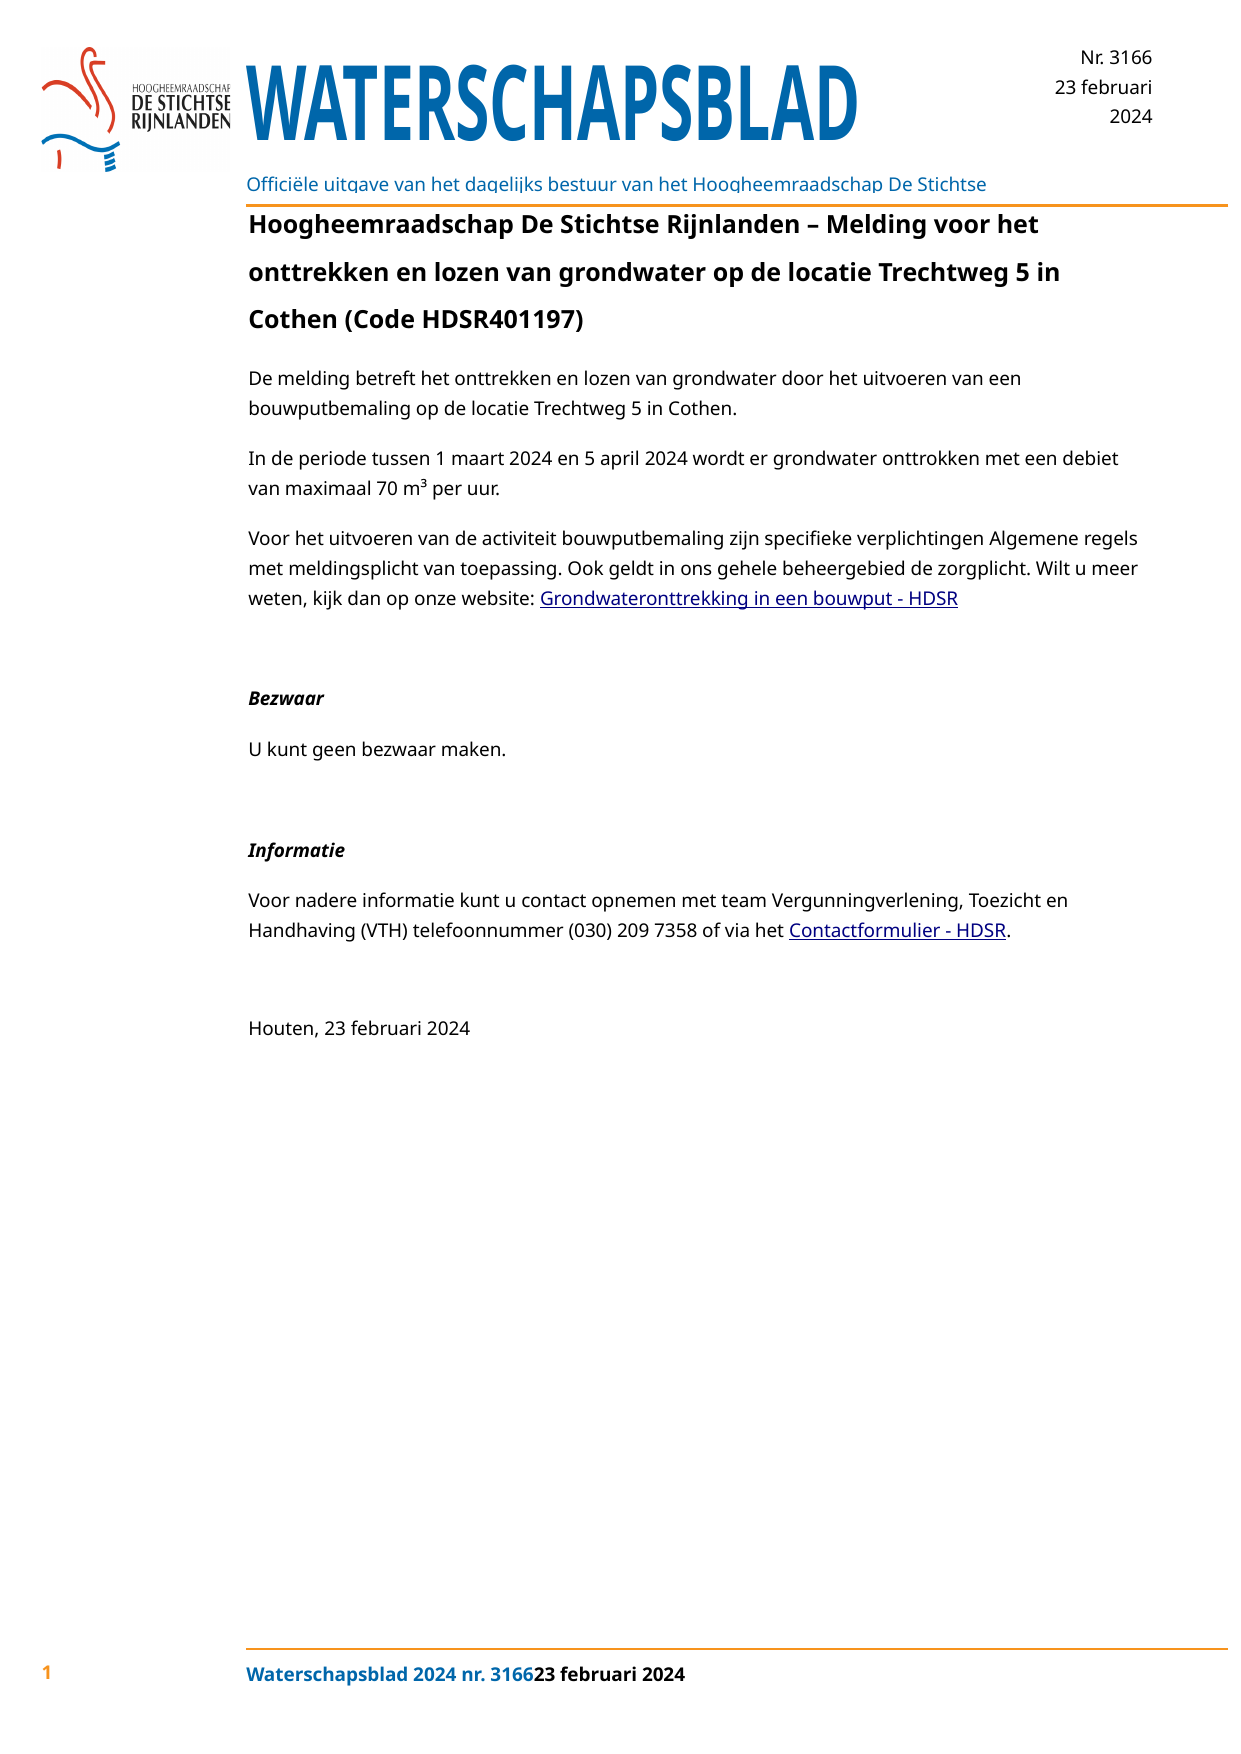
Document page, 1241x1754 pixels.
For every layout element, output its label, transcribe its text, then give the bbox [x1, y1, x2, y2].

text Bezwaar [248, 686, 1152, 711]
text U kunt geen bezwaar maken. [248, 736, 1152, 762]
text Houten, 23 februari 2024 [248, 1015, 1152, 1041]
text Informatie [248, 837, 1152, 862]
text De melding betreft het onttrekken en lozen van grondwater door het uitvoeren van een bouwputbemaling op de locatie Trechtweg 5 in Cothen. [248, 366, 1152, 421]
text In de periode tussen 1 maart 2024 en 5 april 2024 wordt er grondwater onttrokken met een debiet van maximaal 70 m³ per uur. [248, 446, 1152, 501]
text Voor het uitvoeren van de activiteit bouwputbemaling zijn specifieke verplichtingen Algemene regels met meldingsplicht van toepassing. Ook geldt in ons gehele beheergebied de zorgplicht. Wilt u meer weten, kijk dan op onze website: Grondwateronttrekking in een bouwput - HDSR [248, 526, 1152, 610]
text Hoogheemraadschap De Stichtse Rijnlanden – Melding voor het onttrekken en lozen van grondwater op de locatie Trechtweg 5 in Cothen (Code HDSR401197) [248, 207, 1152, 336]
text Voor nadere informatie kunt u contact opnemen met team Vergunningverlening, Toezicht en Handhaving (VTH) telefoonnummer (030) 209 7358 of via het Contactformulier - HDSR. [248, 887, 1152, 942]
picture [41, 47, 231, 172]
